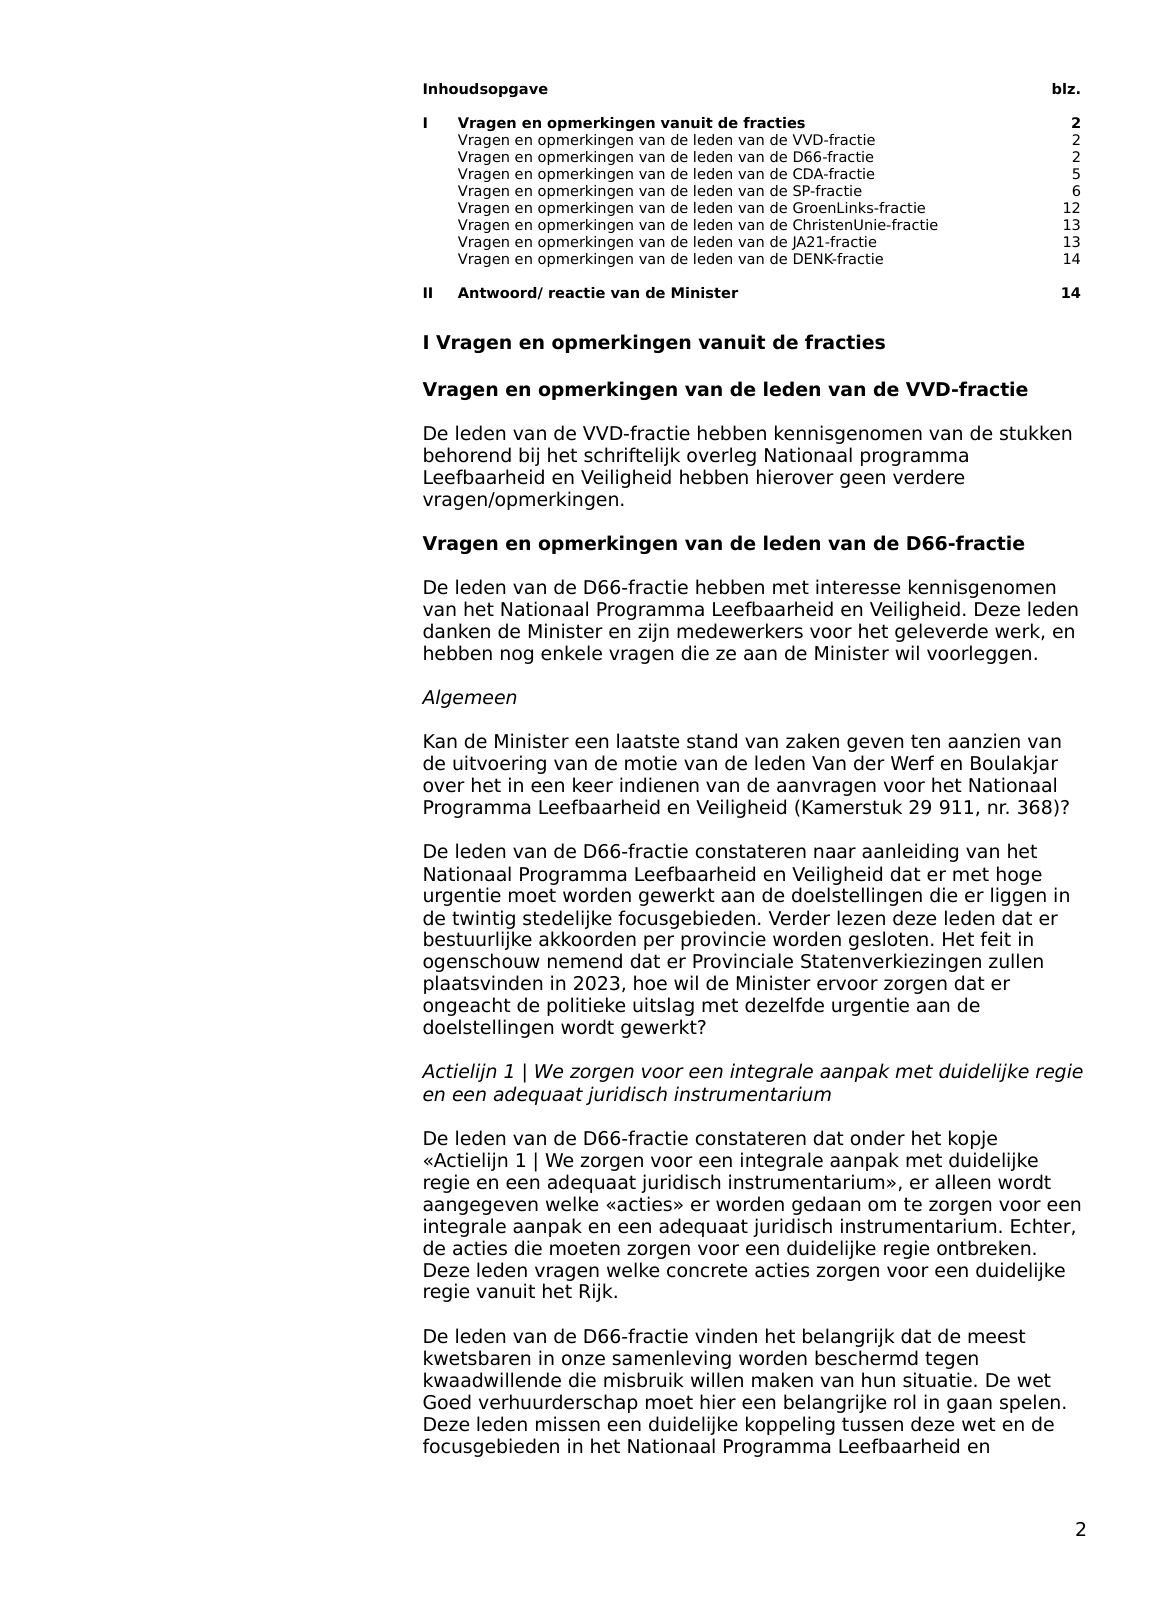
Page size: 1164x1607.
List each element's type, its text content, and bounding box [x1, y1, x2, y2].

text De leden van de D66-fractie constateren dat onder het kopje «Actielijn 1 | We zorgen voor een integrale aanpak met duidelijke regie en een adequaat juridisch instrumentarium», er alleen wordt aangegeven welke «acties» er worden gedaan om te zorgen voor een integrale aanpak en een adequaat juridisch instrumentarium. Echter, de acties die moeten zorgen voor een duidelijke regie ontbreken. Deze leden vragen welke concrete acties zorgen voor een duidelijke regie vanuit het Rijk. [422, 1128, 1087, 1303]
table_cell [422, 268, 452, 285]
subtitle I Vragen en opmerkingen vanuit de fracties [422, 332, 1087, 354]
table_cell 14 [1028, 251, 1087, 268]
table_cell [1028, 98, 1087, 115]
text De leden van de D66-fractie hebben met interesse kennisgenomen van het Nationaal Programma Leefbaarheid en Veiligheid. Deze leden danken de Minister en zijn medewerkers voor het geleverde werk, en hebben nog enkele vragen die ze aan de Minister wil voorleggen. [422, 577, 1087, 665]
table_cell [422, 183, 452, 200]
table_cell Antwoord/ reactie van de Minister [452, 285, 1028, 302]
subtitle Actielijn 1 | We zorgen voor een integrale aanpak met duidelijke regie en een adequaat juridisch instrumentarium [422, 1061, 1087, 1105]
table_cell [422, 98, 452, 115]
table_cell [452, 268, 1028, 285]
table_cell I [422, 115, 452, 132]
table_cell 2 [1028, 115, 1087, 132]
table_cell 2 [1028, 132, 1087, 149]
table_cell [422, 166, 452, 183]
table_cell Vragen en opmerkingen van de leden van de ChristenUnie-fractie [452, 217, 1028, 234]
table_cell 6 [1028, 183, 1087, 200]
table_cell [422, 200, 452, 217]
table_cell [452, 98, 1028, 115]
table_cell Vragen en opmerkingen van de leden van de DENK-fractie [452, 251, 1028, 268]
text De leden van de D66-fractie constateren naar aanleiding van het Nationaal Programma Leefbaarheid en Veiligheid dat er met hoge urgentie moet worden gewerkt aan de doelstellingen die er liggen in de twintig stedelijke focusgebieden. Verder lezen deze leden dat er bestuurlijke akkoorden per provincie worden gesloten. Het feit in ogenschouw nemend dat er Provinciale Statenverkiezingen zullen plaatsvinden in 2023, hoe wil de Minister ervoor zorgen dat er ongeacht de politieke uitslag met dezelfde urgentie aan de doelstellingen wordt gewerkt? [422, 841, 1087, 1039]
subtitle Algemeen [422, 687, 1087, 709]
text De leden van de D66-fractie vinden het belangrijk dat de meest kwetsbaren in onze samenleving worden beschermd tegen kwaadwillende die misbruik willen maken van hun situatie. De wet Goed verhuurderschap moet hier een belangrijke rol in gaan spelen. Deze leden missen een duidelijke koppeling tussen deze wet en de focusgebieden in het Nationaal Programma Leefbaarheid en [422, 1326, 1087, 1457]
table_cell Vragen en opmerkingen van de leden van de VVD-fractie [452, 132, 1028, 149]
table_cell 14 [1028, 285, 1087, 302]
table_cell [422, 251, 452, 268]
table_cell [422, 234, 452, 251]
table_header Inhoudsopgave [422, 81, 1028, 98]
table_cell [422, 217, 452, 234]
table_cell 5 [1028, 166, 1087, 183]
text Kan de Minister een laatste stand van zaken geven ten aanzien van de uitvoering van de motie van de leden Van der Werf en Boulakjar over het in een keer indienen van de aanvragen voor het Nationaal Programma Leefbaarheid en Veiligheid (Kamerstuk 29 911, nr. 368)? [422, 731, 1087, 819]
subtitle Vragen en opmerkingen van de leden van de D66-fractie [422, 533, 1087, 555]
table_cell 2 [1028, 149, 1087, 166]
table_header blz. [1028, 81, 1087, 98]
table_cell Vragen en opmerkingen vanuit de fracties [452, 115, 1028, 132]
table_cell [422, 149, 452, 166]
table_cell Vragen en opmerkingen van de leden van de CDA-fractie [452, 166, 1028, 183]
table_cell II [422, 285, 452, 302]
table_cell Vragen en opmerkingen van de leden van de D66-fractie [452, 149, 1028, 166]
table_cell [1028, 268, 1087, 285]
table_cell Vragen en opmerkingen van de leden van de GroenLinks-fractie [452, 200, 1028, 217]
table_cell 13 [1028, 217, 1087, 234]
table_cell 12 [1028, 200, 1087, 217]
subtitle Vragen en opmerkingen van de leden van de VVD-fractie [422, 379, 1087, 401]
text De leden van de VVD-fractie hebben kennisgenomen van de stukken behorend bij het schriftelijk overleg Nationaal programma Leefbaarheid en Veiligheid hebben hierover geen verdere vragen/opmerkingen. [422, 423, 1087, 511]
table_cell [422, 132, 452, 149]
table_cell Vragen en opmerkingen van de leden van de JA21-fractie [452, 234, 1028, 251]
table_cell Vragen en opmerkingen van de leden van de SP-fractie [452, 183, 1028, 200]
table_cell 13 [1028, 234, 1087, 251]
